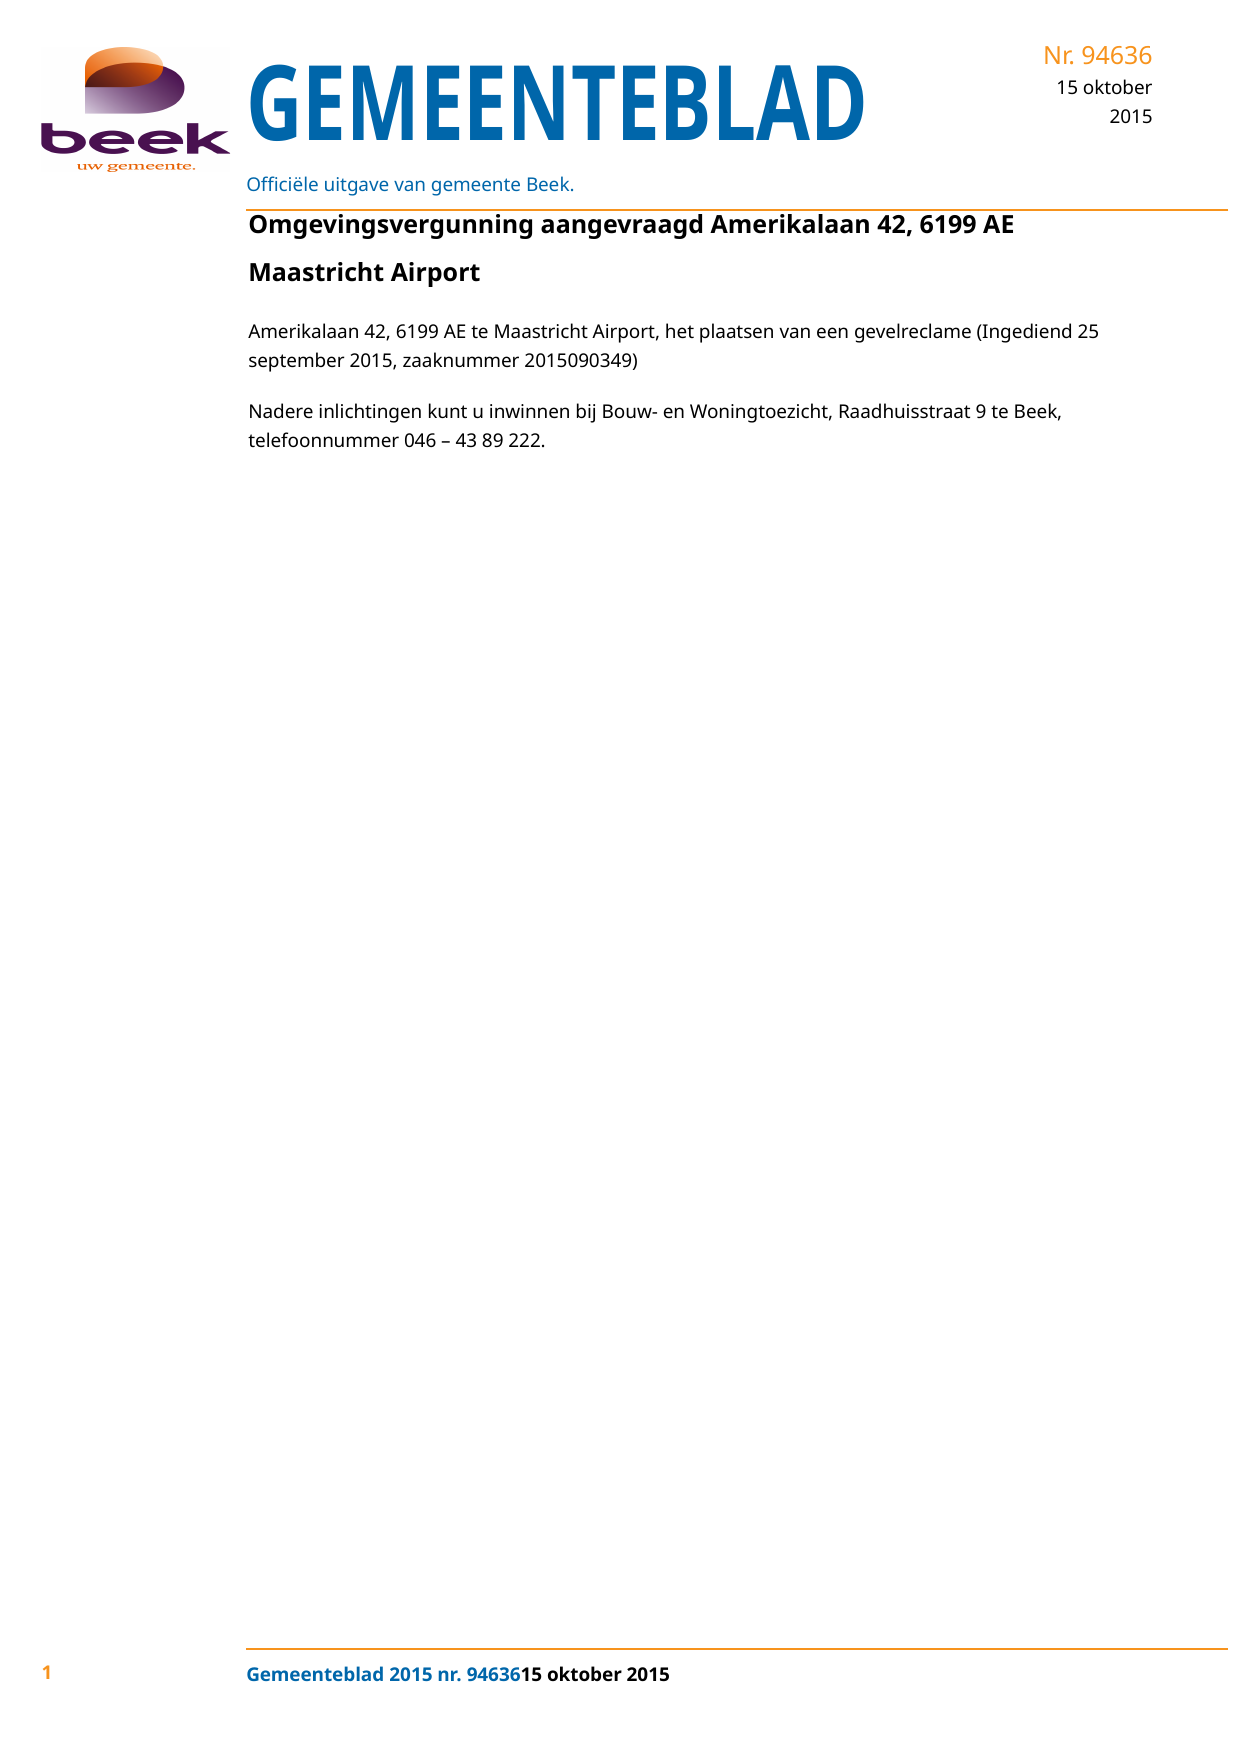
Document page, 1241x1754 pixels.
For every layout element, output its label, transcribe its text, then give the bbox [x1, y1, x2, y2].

text Amerikalaan 42, 6199 AE te Maastricht Airport, het plaatsen van een gevelreclame (Ingediend 25 september 2015, zaaknummer 2015090349) [248, 318, 1152, 373]
text Nadere inlichtingen kunt u inwinnen bij Bouw- en Woningtoezicht, Raadhuisstraat 9 te Beek, telefoonnummer 046 – 43 89 222. [248, 398, 1152, 453]
text Omgevingsvergunning aangevraagd Amerikalaan 42, 6199 AE Maastricht Airport [248, 211, 1152, 288]
picture [41, 47, 231, 172]
